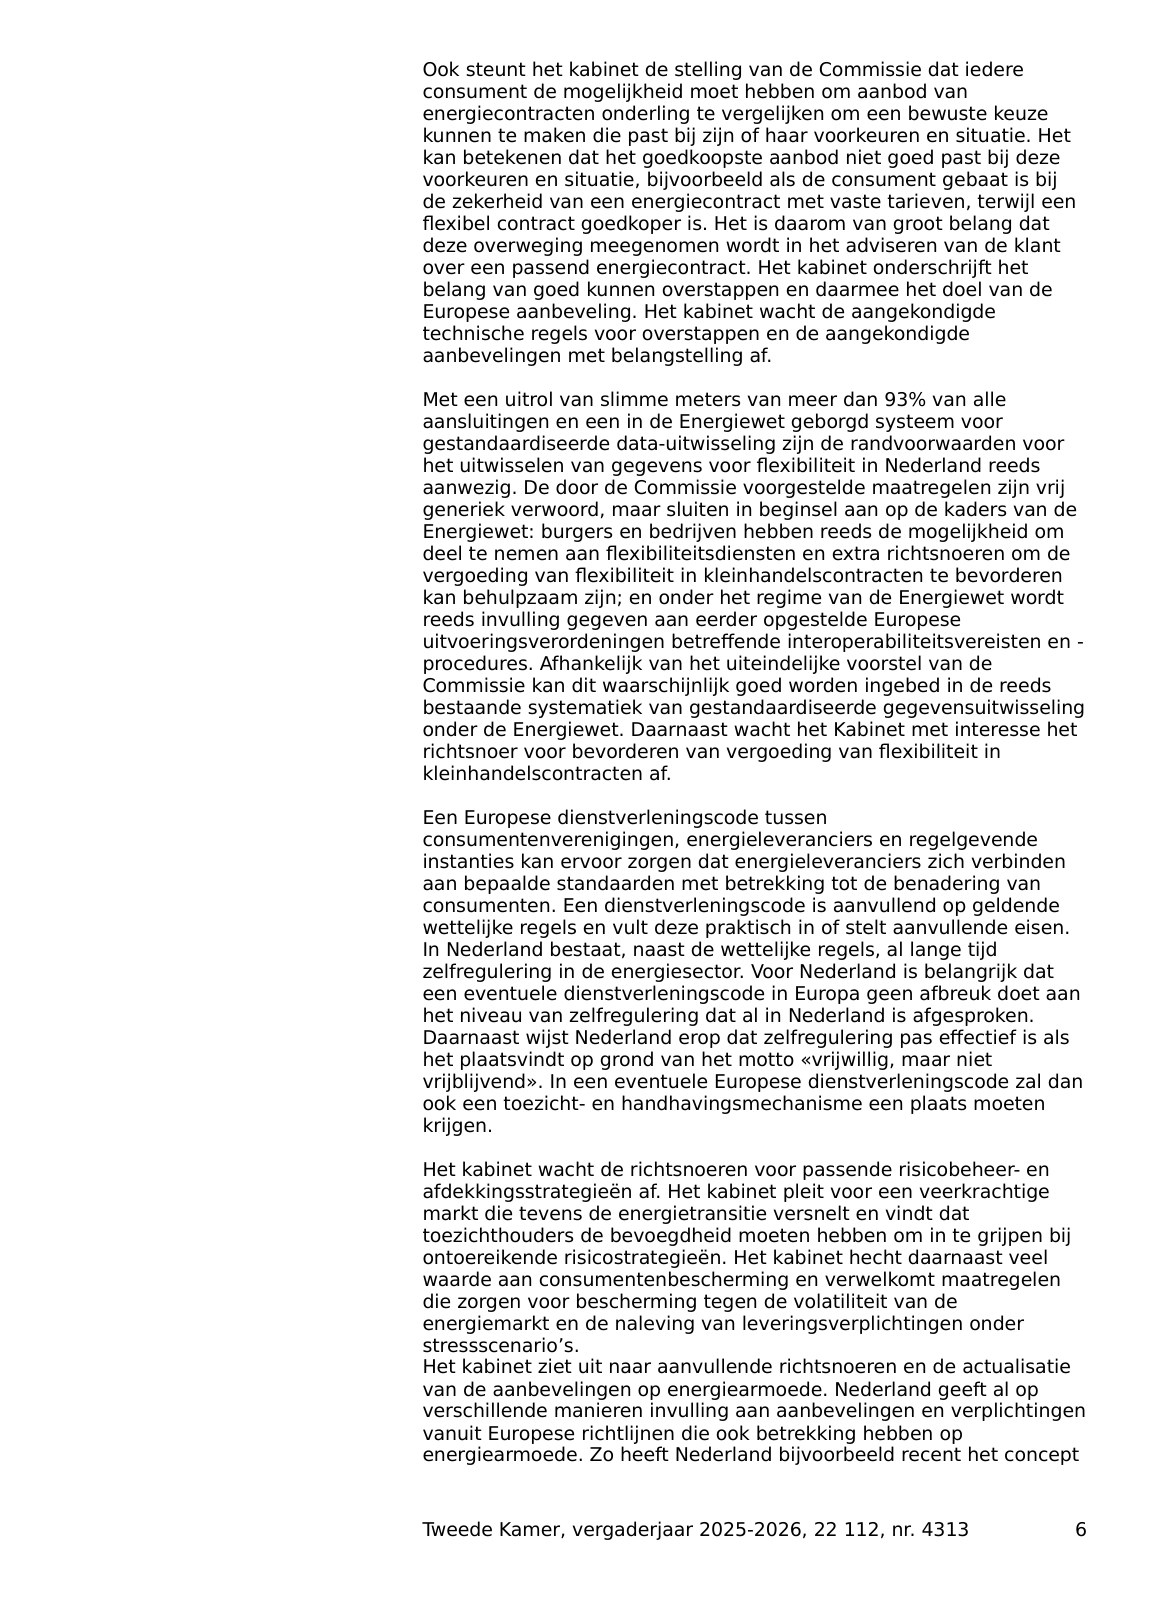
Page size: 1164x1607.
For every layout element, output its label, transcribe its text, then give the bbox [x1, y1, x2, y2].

text Het kabinet ziet uit naar aanvullende richtsnoeren en de actualisatie van de aanbevelingen op energiearmoede. Nederland geeft al op verschillende manieren invulling aan aanbevelingen en verplichtingen vanuit Europese richtlijnen die ook betrekking hebben op energiearmoede. Zo heeft Nederland bijvoorbeeld recent het concept [422, 1356, 1087, 1466]
text Ook steunt het kabinet de stelling van de Commissie dat iedere consument de mogelijkheid moet hebben om aanbod van energiecontracten onderling te vergelijken om een bewuste keuze kunnen te maken die past bij zijn of haar voorkeuren en situatie. Het kan betekenen dat het goedkoopste aanbod niet goed past bij deze voorkeuren en situatie, bijvoorbeeld als de consument gebaat is bij de zekerheid van een energiecontract met vaste tarieven, terwijl een flexibel contract goedkoper is. Het is daarom van groot belang dat deze overweging meegenomen wordt in het adviseren van de klant over een passend energiecontract. Het kabinet onderschrijft het belang van goed kunnen overstappen en daarmee het doel van de Europese aanbeveling. Het kabinet wacht de aangekondigde technische regels voor overstappen en de aangekondigde aanbevelingen met belangstelling af. [422, 59, 1087, 367]
text Met een uitrol van slimme meters van meer dan 93% van alle aansluitingen en een in de Energiewet geborgd systeem voor gestandaardiseerde data-uitwisseling zijn de randvoorwaarden voor het uitwisselen van gegevens voor flexibiliteit in Nederland reeds aanwezig. De door de Commissie voorgestelde maatregelen zijn vrij generiek verwoord, maar sluiten in beginsel aan op de kaders van de Energiewet: burgers en bedrijven hebben reeds de mogelijkheid om deel te nemen aan flexibiliteitsdiensten en extra richtsnoeren om de vergoeding van flexibiliteit in kleinhandelscontracten te bevorderen kan behulpzaam zijn; en onder het regime van de Energiewet wordt reeds invulling gegeven aan eerder opgestelde Europese uitvoeringsverordeningen betreffende interoperabiliteitsvereisten en -procedures. Afhankelijk van het uiteindelijke voorstel van de Commissie kan dit waarschijnlijk goed worden ingebed in de reeds bestaande systematiek van gestandaardiseerde gegevensuitwisseling onder de Energiewet. Daarnaast wacht het Kabinet met interesse het richtsnoer voor bevorderen van vergoeding van flexibiliteit in kleinhandelscontracten af. [422, 389, 1087, 784]
text Het kabinet wacht de richtsnoeren voor passende risicobeheer- en afdekkingsstrategieën af. Het kabinet pleit voor een veerkrachtige markt die tevens de energietransitie versnelt en vindt dat toezichthouders de bevoegdheid moeten hebben om in te grijpen bij ontoereikende risicostrategieën. Het kabinet hecht daarnaast veel waarde aan consumentenbescherming en verwelkomt maatregelen die zorgen voor bescherming tegen de volatiliteit van de energiemarkt en de naleving van leveringsverplichtingen onder stressscenario’s. [422, 1159, 1087, 1356]
text Een Europese dienstverleningscode tussen consumentenverenigingen, energieleveranciers en regelgevende instanties kan ervoor zorgen dat energieleveranciers zich verbinden aan bepaalde standaarden met betrekking tot de benadering van consumenten. Een dienstverleningscode is aanvullend op geldende wettelijke regels en vult deze praktisch in of stelt aanvullende eisen. In Nederland bestaat, naast de wettelijke regels, al lange tijd zelfregulering in de energiesector. Voor Nederland is belangrijk dat een eventuele dienstverleningscode in Europa geen afbreuk doet aan het niveau van zelfregulering dat al in Nederland is afgesproken. Daarnaast wijst Nederland erop dat zelfregulering pas effectief is als het plaatsvindt op grond van het motto «vrijwillig, maar niet vrijblijvend». In een eventuele Europese dienstverleningscode zal dan ook een toezicht- en handhavingsmechanisme een plaats moeten krijgen. [422, 807, 1087, 1136]
